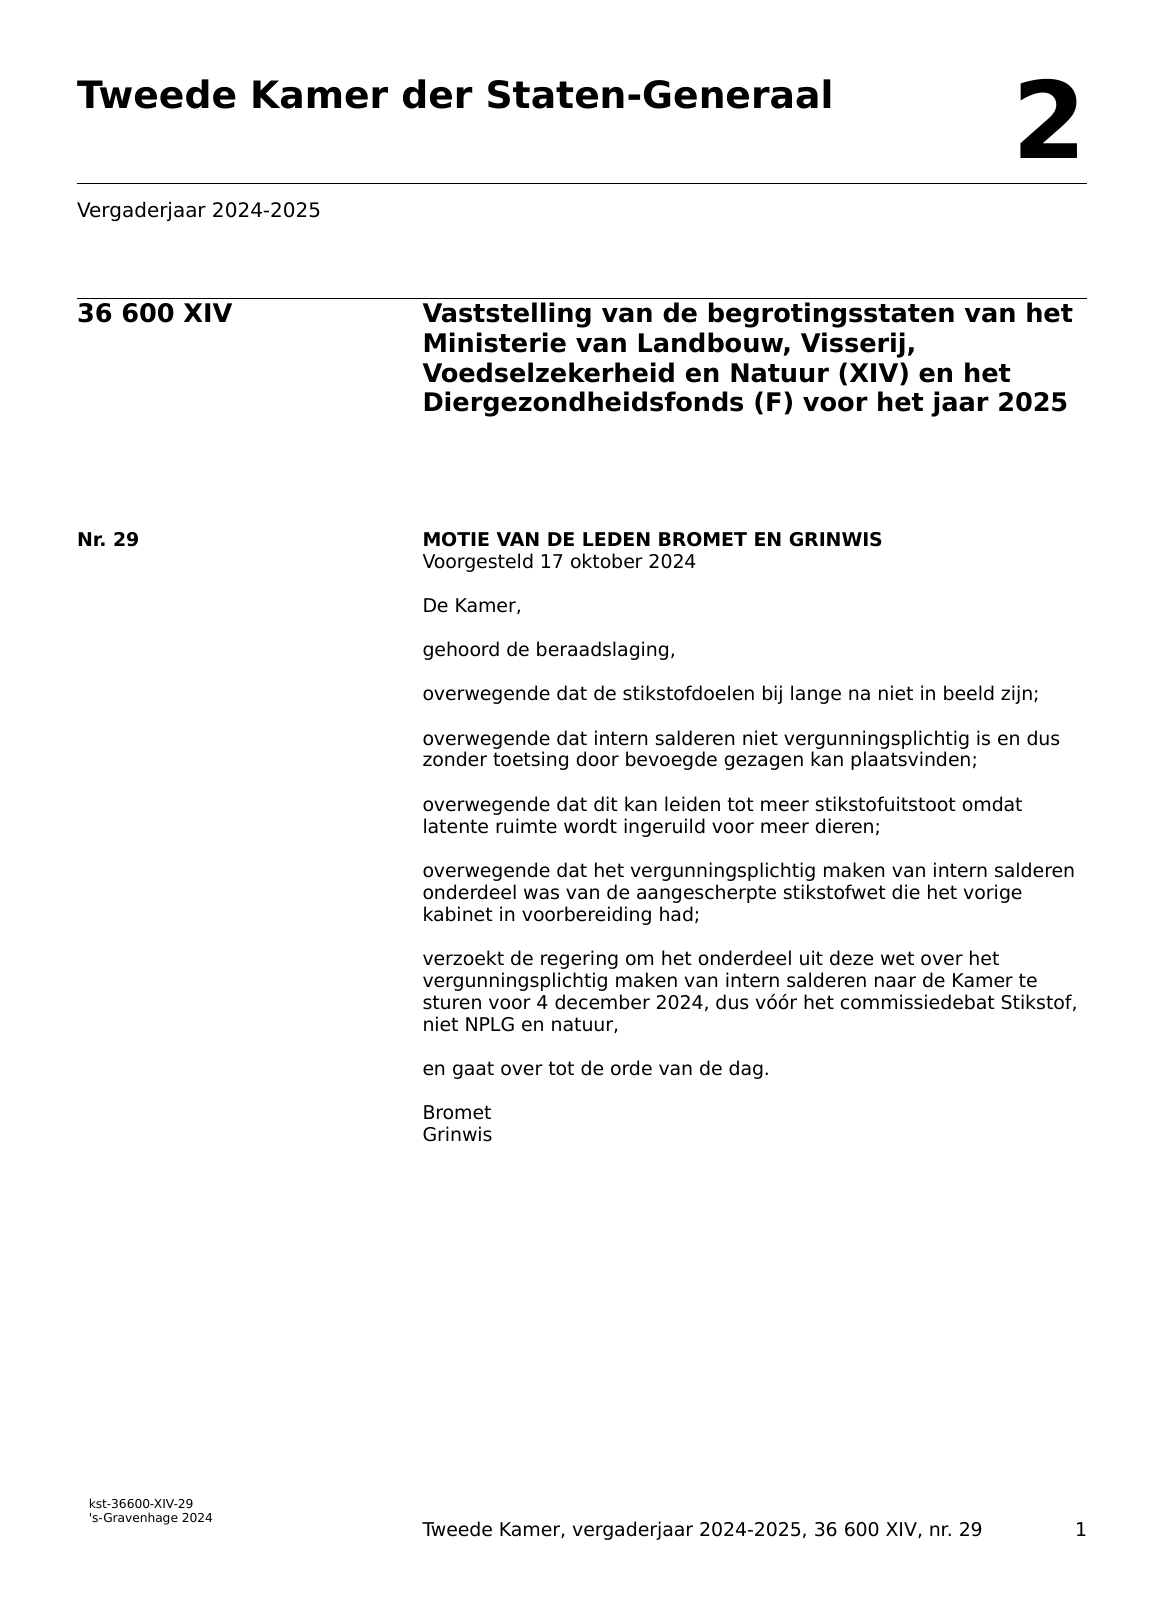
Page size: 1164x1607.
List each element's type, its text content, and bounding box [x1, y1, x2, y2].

text Voorgesteld 17 oktober 2024 [422, 551, 1087, 573]
text gehoord de beraadslaging, [422, 639, 1087, 661]
text Grinwis [422, 1124, 1087, 1146]
text De Kamer, [422, 595, 1087, 617]
subtitle Nr. 29 MOTIE VAN DE LEDEN BROMET EN GRINWIS [77, 529, 1087, 551]
table_header Tweede Kamer der Staten-Generaal [77, 59, 886, 183]
text overwegende dat intern salderen niet vergunningsplichtig is en dus zonder toetsing door bevoegde gezagen kan plaatsvinden; [422, 727, 1087, 771]
text kst-36600-XIV-29 [88, 1497, 323, 1511]
text en gaat over tot de orde van de dag. [422, 1058, 1087, 1080]
text Bromet [422, 1102, 1087, 1124]
table_header 2 [886, 59, 1087, 183]
text overwegende dat het vergunningsplichtig maken van intern salderen onderdeel was van de aangescherpte stikstofwet die het vorige kabinet in voorbereiding had; [422, 860, 1087, 926]
text overwegende dat dit kan leiden tot meer stikstofuitstoot omdat latente ruimte wordt ingeruild voor meer dieren; [422, 793, 1087, 837]
subtitle 36 600 XIV Vaststelling van de begrotingsstaten van het Ministerie van Landbouw, Visserij, Voedselzekerheid en Natuur (XIV) en het Diergezondheidsfonds (F) voor het jaar 2025 [77, 299, 1087, 418]
text overwegende dat de stikstofdoelen bij lange na niet in beeld zijn; [422, 683, 1087, 705]
text verzoekt de regering om het onderdeel uit deze wet over het vergunningsplichtig maken van intern salderen naar de Kamer te sturen voor 4 december 2024, dus vóór het commissiedebat Stikstof, niet NPLG en natuur, [422, 948, 1087, 1036]
text 's-Gravenhage 2024 [88, 1511, 323, 1525]
table_cell Vergaderjaar 2024-2025 [77, 184, 1087, 298]
